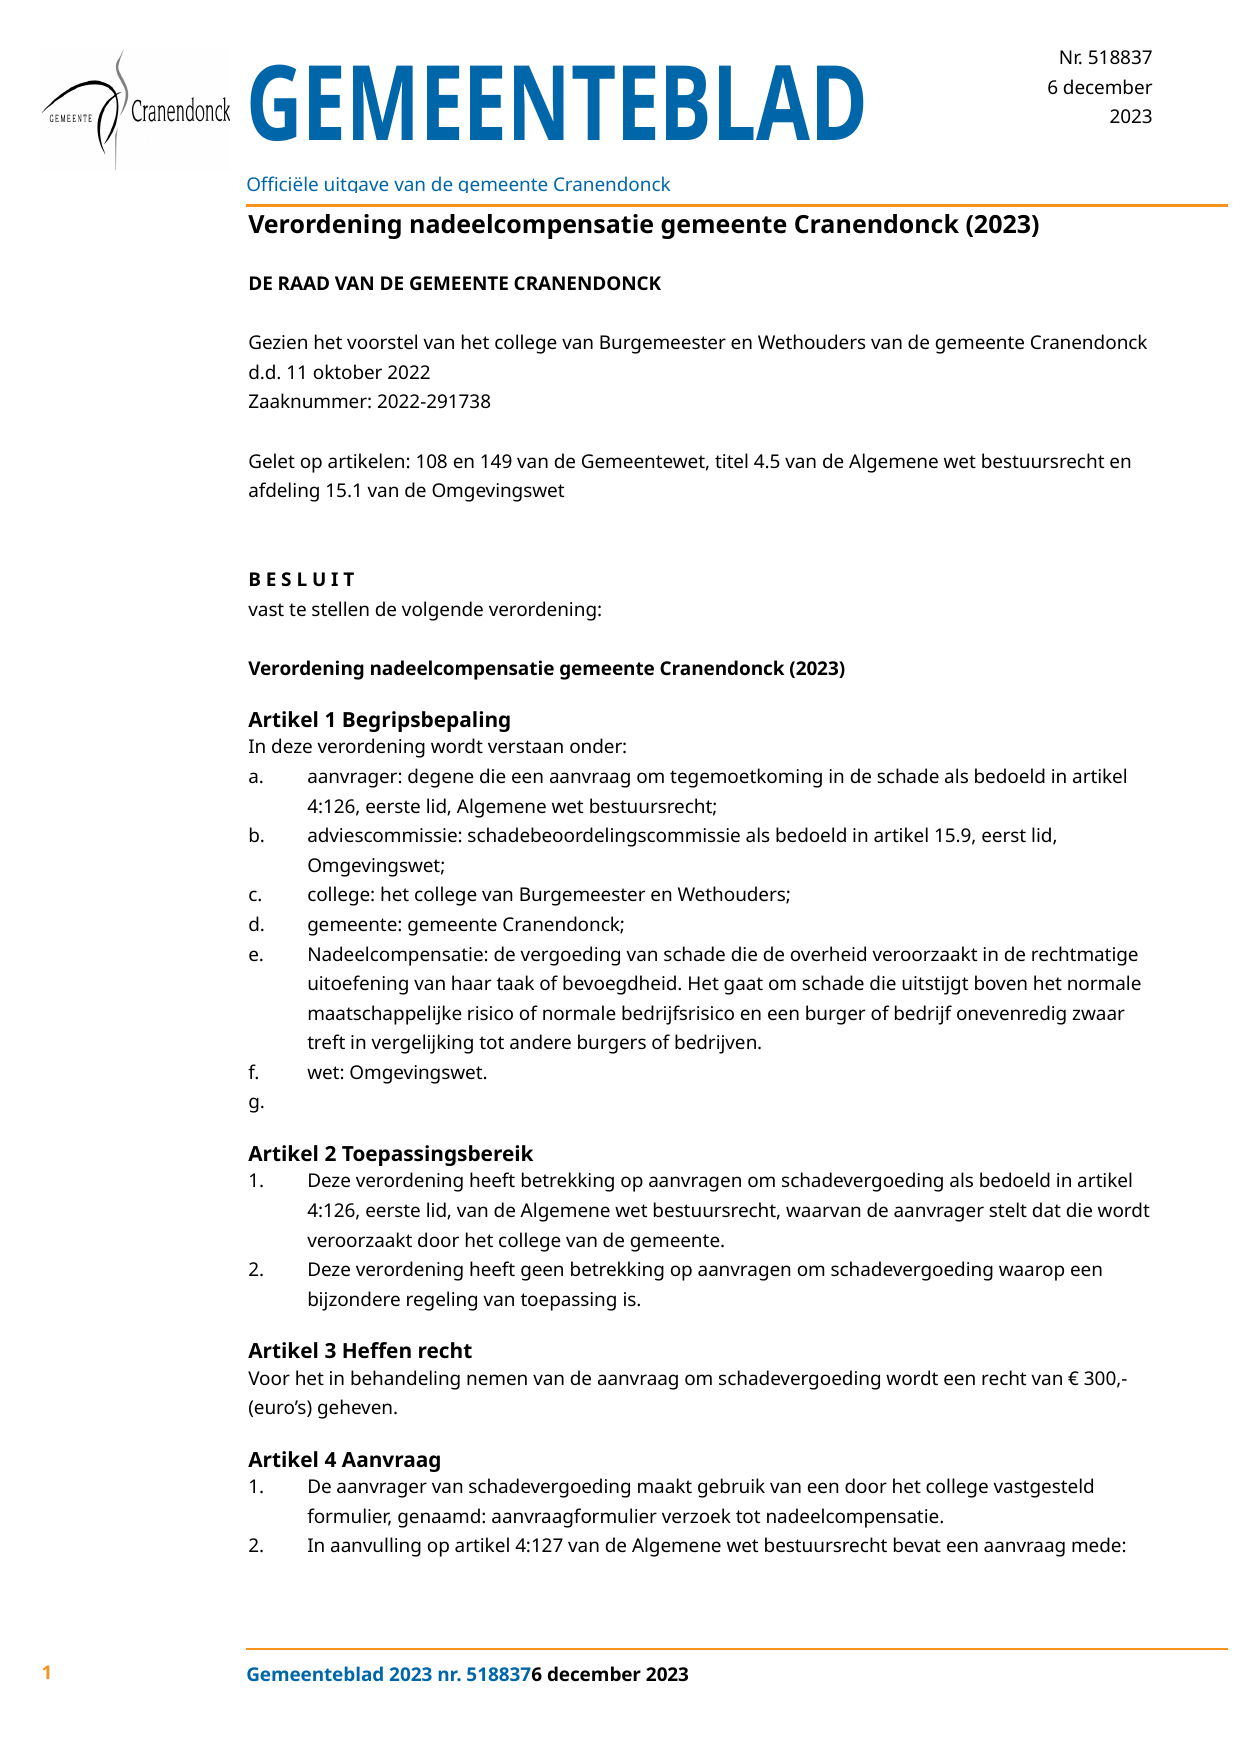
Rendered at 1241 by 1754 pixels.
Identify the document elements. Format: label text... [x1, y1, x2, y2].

text vast te stellen de volgende verordening: [248, 596, 1152, 621]
text Artikel 3 Heffen recht [248, 1336, 1152, 1365]
text Zaaknummer: 2022-291738 [248, 389, 1152, 414]
text Artikel 2 Toepassingsbereik [248, 1139, 1152, 1168]
list aanvrager: degene die een aanvraag om tegemoetkoming in de schade als bedoeld in artikel 4:126, eerste lid, Algemene wet bestuursrecht; [248, 763, 1152, 819]
list college: het college van Burgemeester en Wethouders; [248, 882, 1152, 907]
list wet: Omgevingswet. [248, 1059, 1152, 1085]
text Gezien het voorstel van het college van Burgemeester en Wethouders van de gemeente Cranendonck d.d. 11 oktober 2022 [248, 329, 1152, 385]
text DE RAAD VAN DE GEMEENTE CRANENDONCK [248, 270, 1152, 296]
list De aanvrager van schadevergoeding maakt gebruik van een door het college vastgesteld formulier, genaamd: aanvraagformulier verzoek tot nadeelcompensatie. [248, 1473, 1152, 1528]
list Deze verordening heeft geen betrekking op aanvragen om schadevergoeding waarop een bijzondere regeling van toepassing is. [248, 1256, 1152, 1312]
text Artikel 4 Aanvraag [248, 1445, 1152, 1473]
text Gelet op artikelen: 108 en 149 van de Gemeentewet, titel 4.5 van de Algemene wet bestuursrecht en afdeling 15.1 van de Omgevingswet [248, 448, 1152, 503]
list Nadeelcompensatie: de vergoeding van schade die de overheid veroorzaakt in de rechtmatige uitoefening van haar taak of bevoegdheid. Het gaat om schade die uitstijgt boven het normale maatschappelijke risico of normale bedrijfsrisico en een burger of bedrijf onevenredig zwaar treft in vergelijking tot andere burgers of bedrijven. [248, 941, 1152, 1055]
list gemeente: gemeente Cranendonck; [248, 911, 1152, 937]
list adviescommissie: schadebeoordelingscommissie als bedoeld in artikel 15.9, eerst lid, Omgevingswet; [248, 822, 1152, 878]
text Verordening nadeelcompensatie gemeente Cranendonck (2023) [248, 207, 1152, 241]
list Deze verordening heeft betrekking op aanvragen om schadevergoeding als bedoeld in artikel 4:126, eerste lid, van de Algemene wet bestuursrecht, waarvan de aanvrager stelt dat die wordt veroorzaakt door het college van de gemeente. [248, 1168, 1152, 1252]
text Voor het in behandeling nemen van de aanvraag om schadevergoeding wordt een recht van € 300,- (euro’s) geheven. [248, 1365, 1152, 1420]
text In deze verordening wordt verstaan onder: [248, 734, 1152, 759]
picture [41, 47, 231, 172]
text B E S L U I T [248, 566, 1152, 592]
text Verordening nadeelcompensatie gemeente Cranendonck (2023) [248, 655, 1152, 681]
text Artikel 1 Begripsbepaling [248, 705, 1152, 734]
list In aanvulling op artikel 4:127 van de Algemene wet bestuursrecht bevat een aanvraag mede: [248, 1532, 1152, 1558]
